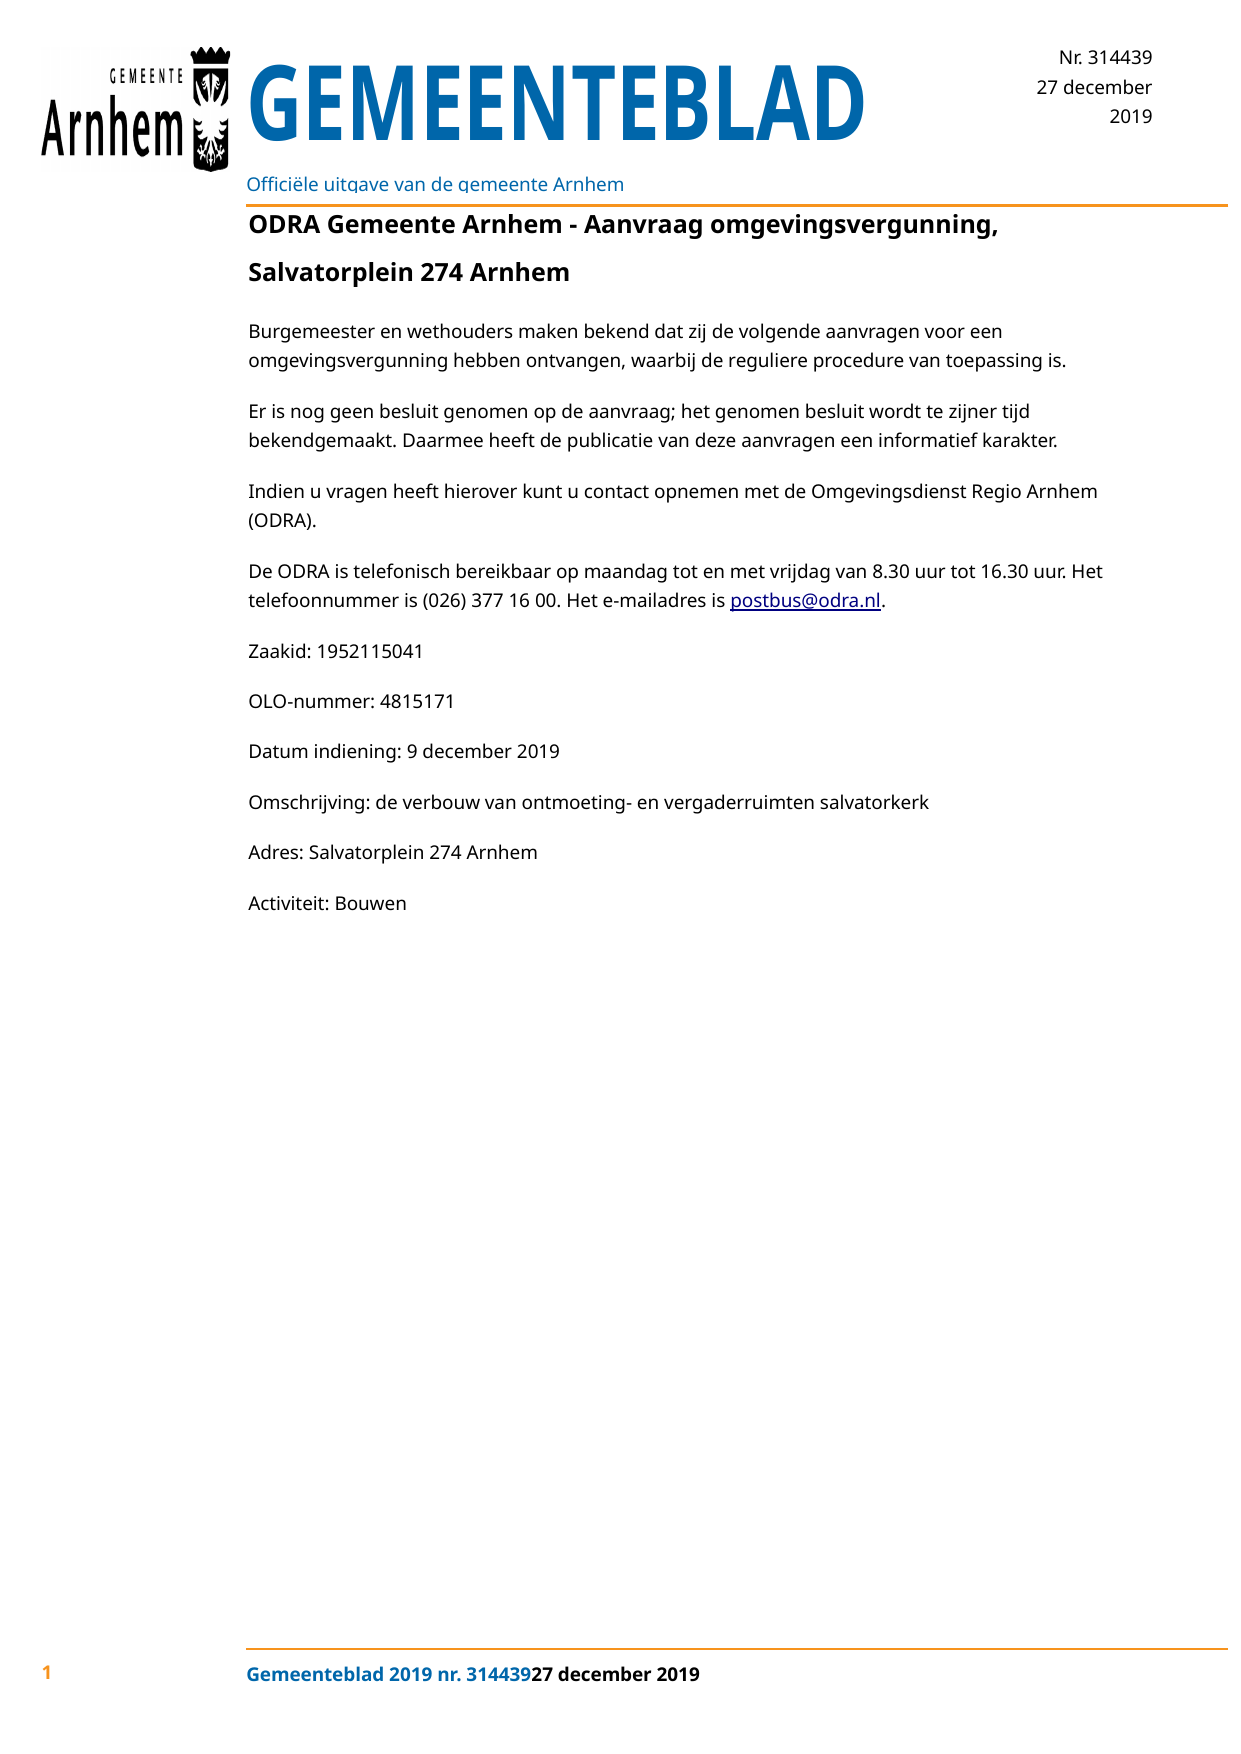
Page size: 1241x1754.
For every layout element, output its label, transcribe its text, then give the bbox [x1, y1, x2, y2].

text Adres: Salvatorplein 274 Arnhem [248, 839, 1152, 865]
picture [41, 47, 231, 172]
text Activiteit: Bouwen [248, 890, 1152, 916]
text Burgemeester en wethouders maken bekend dat zij de volgende aanvragen voor een omgevingsvergunning hebben ontvangen, waarbij de reguliere procedure van toepassing is. [248, 318, 1152, 373]
text ODRA Gemeente Arnhem - Aanvraag omgevingsvergunning, Salvatorplein 274 Arnhem [248, 207, 1152, 288]
text OLO-nummer: 4815171 [248, 688, 1152, 714]
text Er is nog geen besluit genomen op de aanvraag; het genomen besluit wordt te zijner tijd bekendgemaakt. Daarmee heeft de publicatie van deze aanvragen een informatief karakter. [248, 398, 1152, 453]
text De ODRA is telefonisch bereikbaar op maandag tot en met vrijdag van 8.30 uur tot 16.30 uur. Het telefoonnummer is (026) 377 16 00. Het e-mailadres is postbus@odra.nl. [248, 558, 1152, 613]
text Datum indiening: 9 december 2019 [248, 739, 1152, 764]
text Zaakid: 1952115041 [248, 638, 1152, 664]
text Omschrijving: de verbouw van ontmoeting- en vergaderruimten salvatorkerk [248, 789, 1152, 815]
text Indien u vragen heeft hierover kunt u contact opnemen met de Omgevingsdienst Regio Arnhem (ODRA). [248, 478, 1152, 533]
